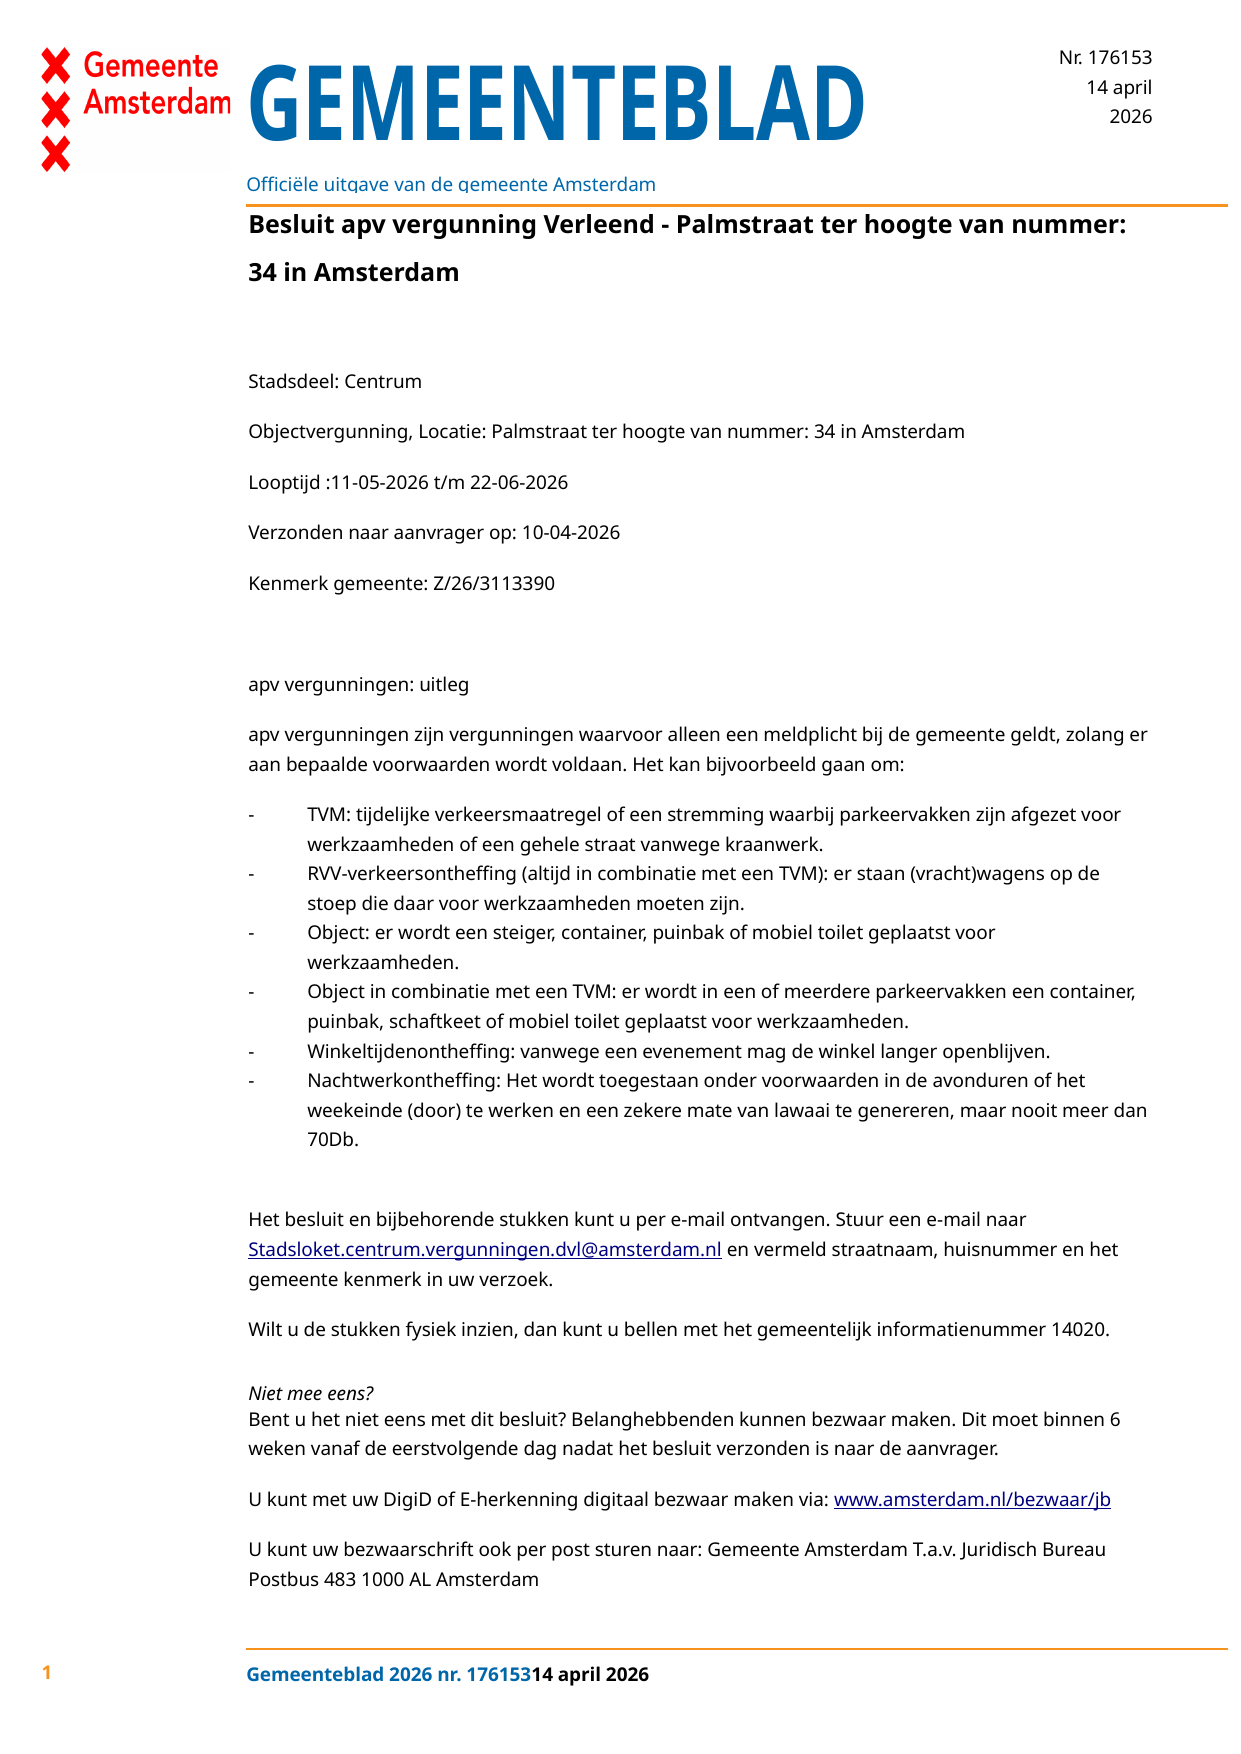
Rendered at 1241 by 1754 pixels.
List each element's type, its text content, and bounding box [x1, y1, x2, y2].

text Kenmerk gemeente: Z/26/3113390 [248, 570, 1152, 596]
list RVV-verkeersontheffing (altijd in combinatie met een TVM): er staan (vracht)wagens op de stoep die daar voor werkzaamheden moeten zijn. [248, 860, 1152, 916]
text Besluit apv vergunning Verleend - Palmstraat ter hoogte van nummer: 34 in Amsterdam [248, 207, 1152, 288]
text Het besluit en bijbehorende stukken kunt u per e-mail ontvangen. Stuur een e-mail naar Stadsloket.centrum.vergunningen.dvl@amsterdam.nl en vermeld straatnaam, huisnummer en het gemeente kenmerk in uw verzoek. [248, 1207, 1152, 1292]
text Verzonden naar aanvrager op: 10-04-2026 [248, 519, 1152, 545]
text Wilt u de stukken fysiek inzien, dan kunt u bellen met het gemeentelijk informatienummer 14020. [248, 1316, 1152, 1342]
text apv vergunningen: uitleg [248, 671, 1152, 697]
text Objectvergunning, Locatie: Palmstraat ter hoogte van nummer: 34 in Amsterdam [248, 419, 1152, 444]
list Object: er wordt een steiger, container, puinbak of mobiel toilet geplaatst voor werkzaamheden. [248, 919, 1152, 975]
text Stadsdeel: Centrum [248, 368, 1152, 394]
text U kunt uw bezwaarschrift ook per post sturen naar: Gemeente Amsterdam T.a.v. Juridisch Bureau Postbus 483 1000 AL Amsterdam [248, 1536, 1152, 1592]
text Looptijd :11-05-2026 t/m 22-06-2026 [248, 469, 1152, 495]
list Winkeltijdenontheffing: vanwege een evenement mag de winkel langer openblijven. [248, 1038, 1152, 1064]
text U kunt met uw DigiD of E-herkenning digitaal bezwaar maken via: www.amsterdam.nl/bezwaar/jb [248, 1486, 1152, 1512]
picture [41, 47, 231, 172]
list Object in combinatie met een TVM: er wordt in een of meerdere parkeervakken een container, puinbak, schaftkeet of mobiel toilet geplaatst voor werkzaamheden. [248, 979, 1152, 1034]
list Nachtwerkontheffing: Het wordt toegestaan onder voorwaarden in de avonduren of het weekeinde (door) te werken en een zekere mate van lawaai te genereren, maar nooit meer dan 70Db. [248, 1067, 1152, 1152]
text Niet mee eens? [248, 1380, 1152, 1406]
text Bent u het niet eens met dit besluit? Belanghebbenden kunnen bezwaar maken. Dit moet binnen 6 weken vanaf de eerstvolgende dag nadat het besluit verzonden is naar de aanvrager. [248, 1406, 1152, 1461]
list TVM: tijdelijke verkeersmaatregel of een stremming waarbij parkeervakken zijn afgezet voor werkzaamheden of een gehele straat vanwege kraanwerk. [248, 801, 1152, 857]
text apv vergunningen zijn vergunningen waarvoor alleen een meldplicht bij de gemeente geldt, zolang er aan bepaalde voorwaarden wordt voldaan. Het kan bijvoorbeeld gaan om: [248, 721, 1152, 777]
